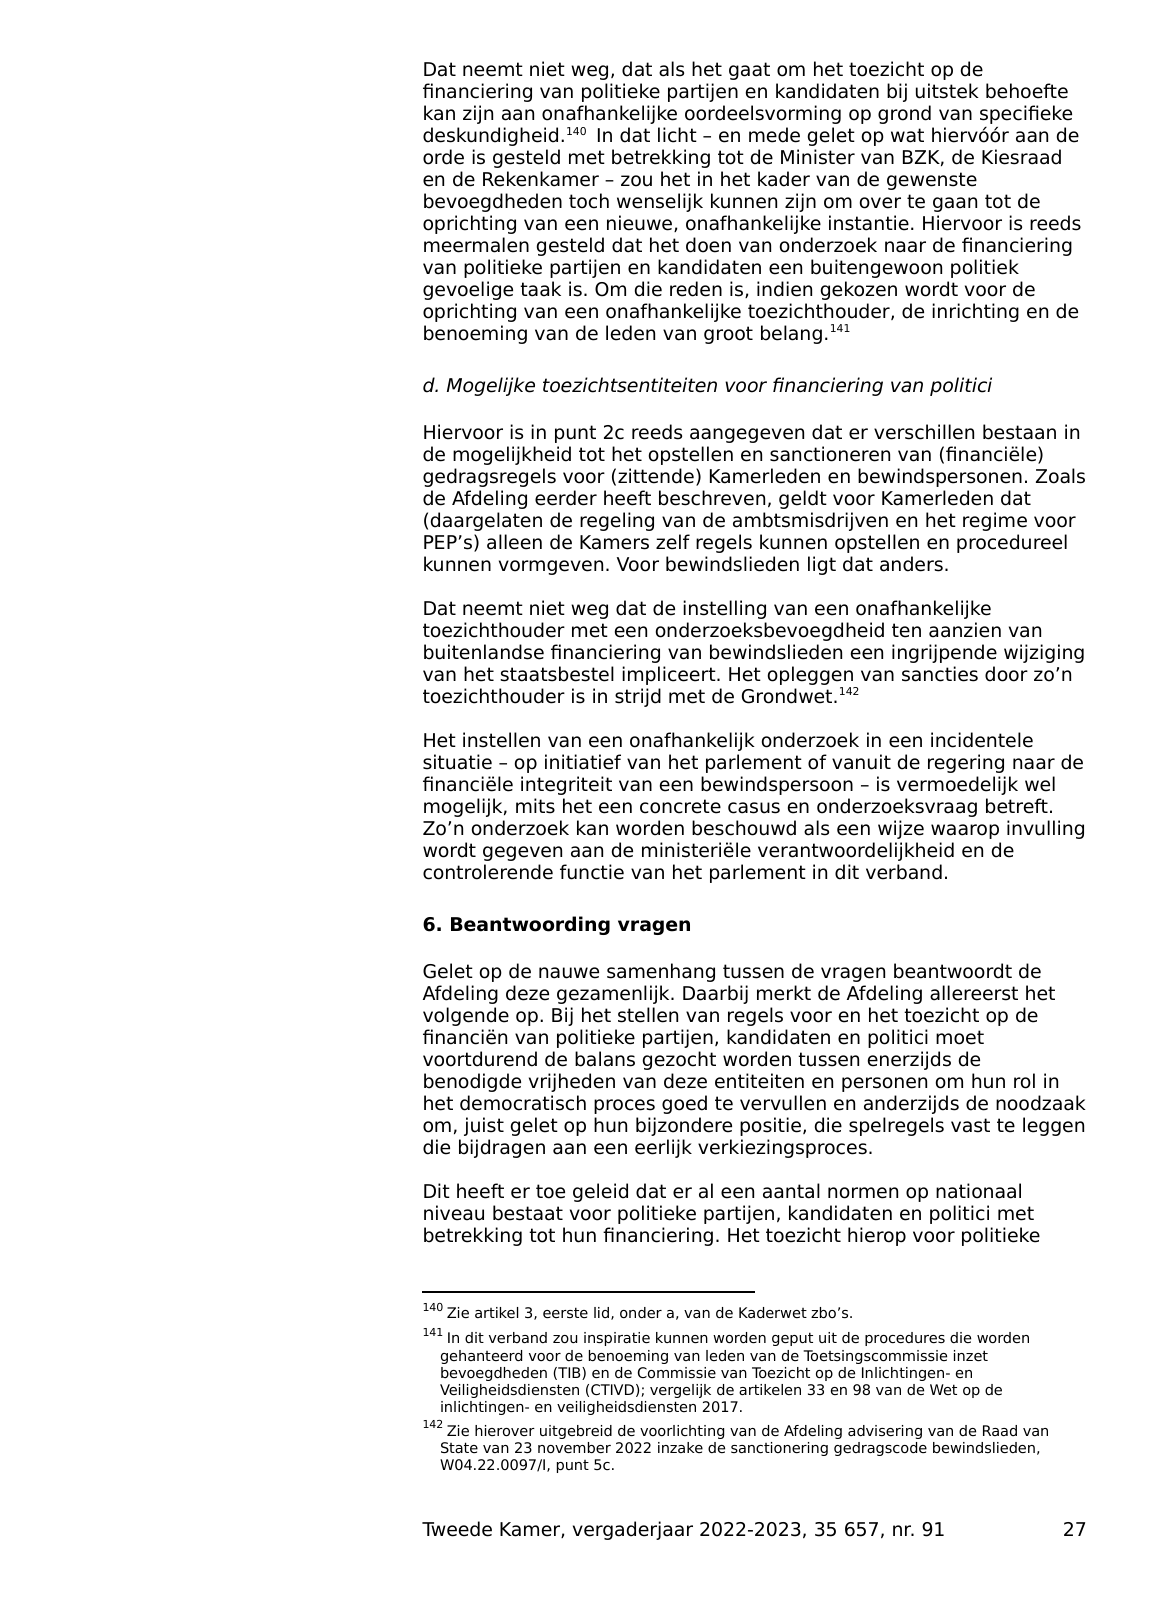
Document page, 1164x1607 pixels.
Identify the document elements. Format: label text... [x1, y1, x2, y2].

subtitle d. Mogelijke toezichtsentiteiten voor financiering van politici [422, 375, 1087, 397]
text Dat neemt niet weg, dat als het gaat om het toezicht op de financiering van politieke partijen en kandidaten bij uitstek behoefte kan zijn aan onafhankelijke oordeelsvorming op grond van specifieke deskundigheid. In dat licht – en mede gelet op wat hiervóór aan de orde is gesteld met betrekking tot de Minister van BZK, de Kiesraad en de Rekenkamer – zou het in het kader van de gewenste bevoegdheden toch wenselijk kunnen zijn om over te gaan tot de oprichting van een nieuwe, onafhankelijke instantie. Hiervoor is reeds meermalen gesteld dat het doen van onderzoek naar de financiering van politieke partijen en kandidaten een buitengewoon politiek gevoelige taak is. Om die reden is, indien gekozen wordt voor de oprichting van een onafhankelijke toezichthouder, de inrichting en de benoeming van de leden van groot belang. [422, 59, 1087, 345]
text Dat neemt niet weg dat de instelling van een onafhankelijke toezichthouder met een onderzoeksbevoegdheid ten aanzien van buitenlandse financiering van bewindslieden een ingrijpende wijziging van het staatsbestel impliceert. Het opleggen van sancties door zo’n toezichthouder is in strijd met de Grondwet. [422, 598, 1087, 708]
text Dit heeft er toe geleid dat er al een aantal normen op nationaal niveau bestaat voor politieke partijen, kandidaten en politici met betrekking tot hun financiering. Het toezicht hierop voor politieke [422, 1181, 1087, 1247]
text Hiervoor is in punt 2c reeds aangegeven dat er verschillen bestaan in de mogelijkheid tot het opstellen en sanctioneren van (financiële) gedragsregels voor (zittende) Kamerleden en bewindspersonen. Zoals de Afdeling eerder heeft beschreven, geldt voor Kamerleden dat (daargelaten de regeling van de ambtsmisdrijven en het regime voor PEP’s) alleen de Kamers zelf regels kunnen opstellen en procedureel kunnen vormgeven. Voor bewindslieden ligt dat anders. [422, 422, 1087, 576]
text Gelet op de nauwe samenhang tussen de vragen beantwoordt de Afdeling deze gezamenlijk. Daarbij merkt de Afdeling allereerst het volgende op. Bij het stellen van regels voor en het toezicht op de financiën van politieke partijen, kandidaten en politici moet voortdurend de balans gezocht worden tussen enerzijds de benodigde vrijheden van deze entiteiten en personen om hun rol in het democratisch proces goed te vervullen en anderzijds de noodzaak om, juist gelet op hun bijzondere positie, die spelregels vast te leggen die bijdragen aan een eerlijk verkiezingsproces. [422, 961, 1087, 1158]
text Zie hierover uitgebreid de voorlichting van de Afdeling advisering van de Raad van State van 23 november 2022 inzake de sanctionering gedragscode bewindslieden, W04.22.0097/I, punt 5c. [422, 1418, 1087, 1474]
text In dit verband zou inspiratie kunnen worden geput uit de procedures die worden gehanteerd voor de benoeming van leden van de Toetsingscommissie inzet bevoegdheden (TIB) en de Commissie van Toezicht op de Inlichtingen- en Veiligheidsdiensten (CTIVD); vergelijk de artikelen 33 en 98 van de Wet op de inlichtingen- en veiligheidsdiensten 2017. [422, 1326, 1087, 1416]
text Zie artikel 3, eerste lid, onder a, van de Kaderwet zbo’s. [422, 1301, 1087, 1323]
text Het instellen van een onafhankelijk onderzoek in een incidentele situatie – op initiatief van het parlement of vanuit de regering naar de financiële integriteit van een bewindspersoon – is vermoedelijk wel mogelijk, mits het een concrete casus en onderzoeksvraag betreft. Zo’n onderzoek kan worden beschouwd als een wijze waarop invulling wordt gegeven aan de ministeriële verantwoordelijkheid en de controlerende functie van het parlement in dit verband. [422, 730, 1087, 884]
subtitle 6. Beantwoording vragen [422, 914, 1087, 936]
